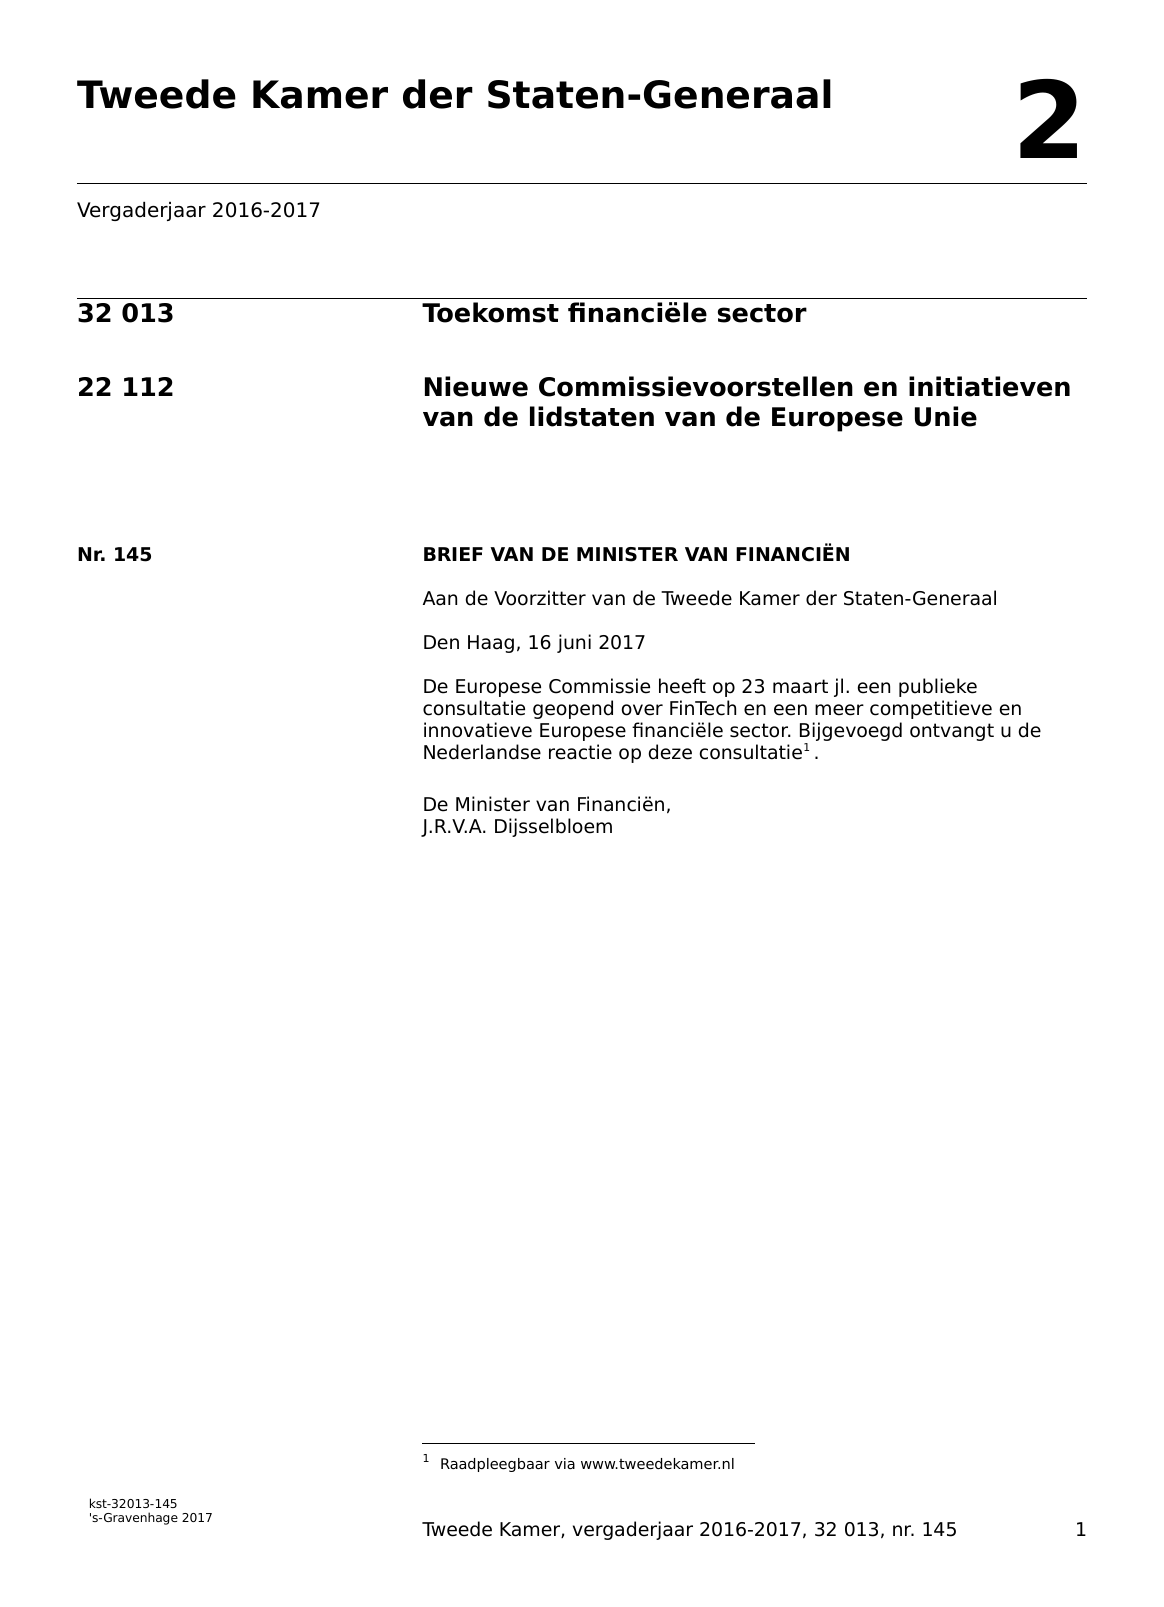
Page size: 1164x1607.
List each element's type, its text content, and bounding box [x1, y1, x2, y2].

table_header 2 [886, 59, 1087, 183]
text kst-32013-145 [88, 1497, 323, 1511]
text De Europese Commissie heeft op 23 maart jl. een publieke consultatie geopend over FinTech en een meer competitieve en innovatieve Europese financiële sector. Bijgevoegd ontvangt u de Nederlandse reactie op deze consultatie. [422, 676, 1087, 764]
subtitle 22 112 Nieuwe Commissievoorstellen en initiatieven van de lidstaten van de Europese Unie [77, 373, 1087, 432]
text Aan de Voorzitter van de Tweede Kamer der Staten-Generaal [422, 588, 1087, 609]
table_cell Vergaderjaar 2016-2017 [77, 184, 1087, 298]
text De Minister van Financiën, J.R.V.A. Dijsselbloem [422, 794, 1087, 838]
text Raadpleegbaar via www.tweedekamer.nl [422, 1452, 1087, 1474]
table_header Tweede Kamer der Staten-Generaal [77, 59, 886, 183]
subtitle Nr. 145 BRIEF VAN DE MINISTER VAN FINANCIËN [77, 543, 1087, 565]
subtitle 32 013 Toekomst financiële sector [77, 299, 1087, 329]
text Den Haag, 16 juni 2017 [422, 632, 1087, 654]
text 's-Gravenhage 2017 [88, 1511, 323, 1525]
